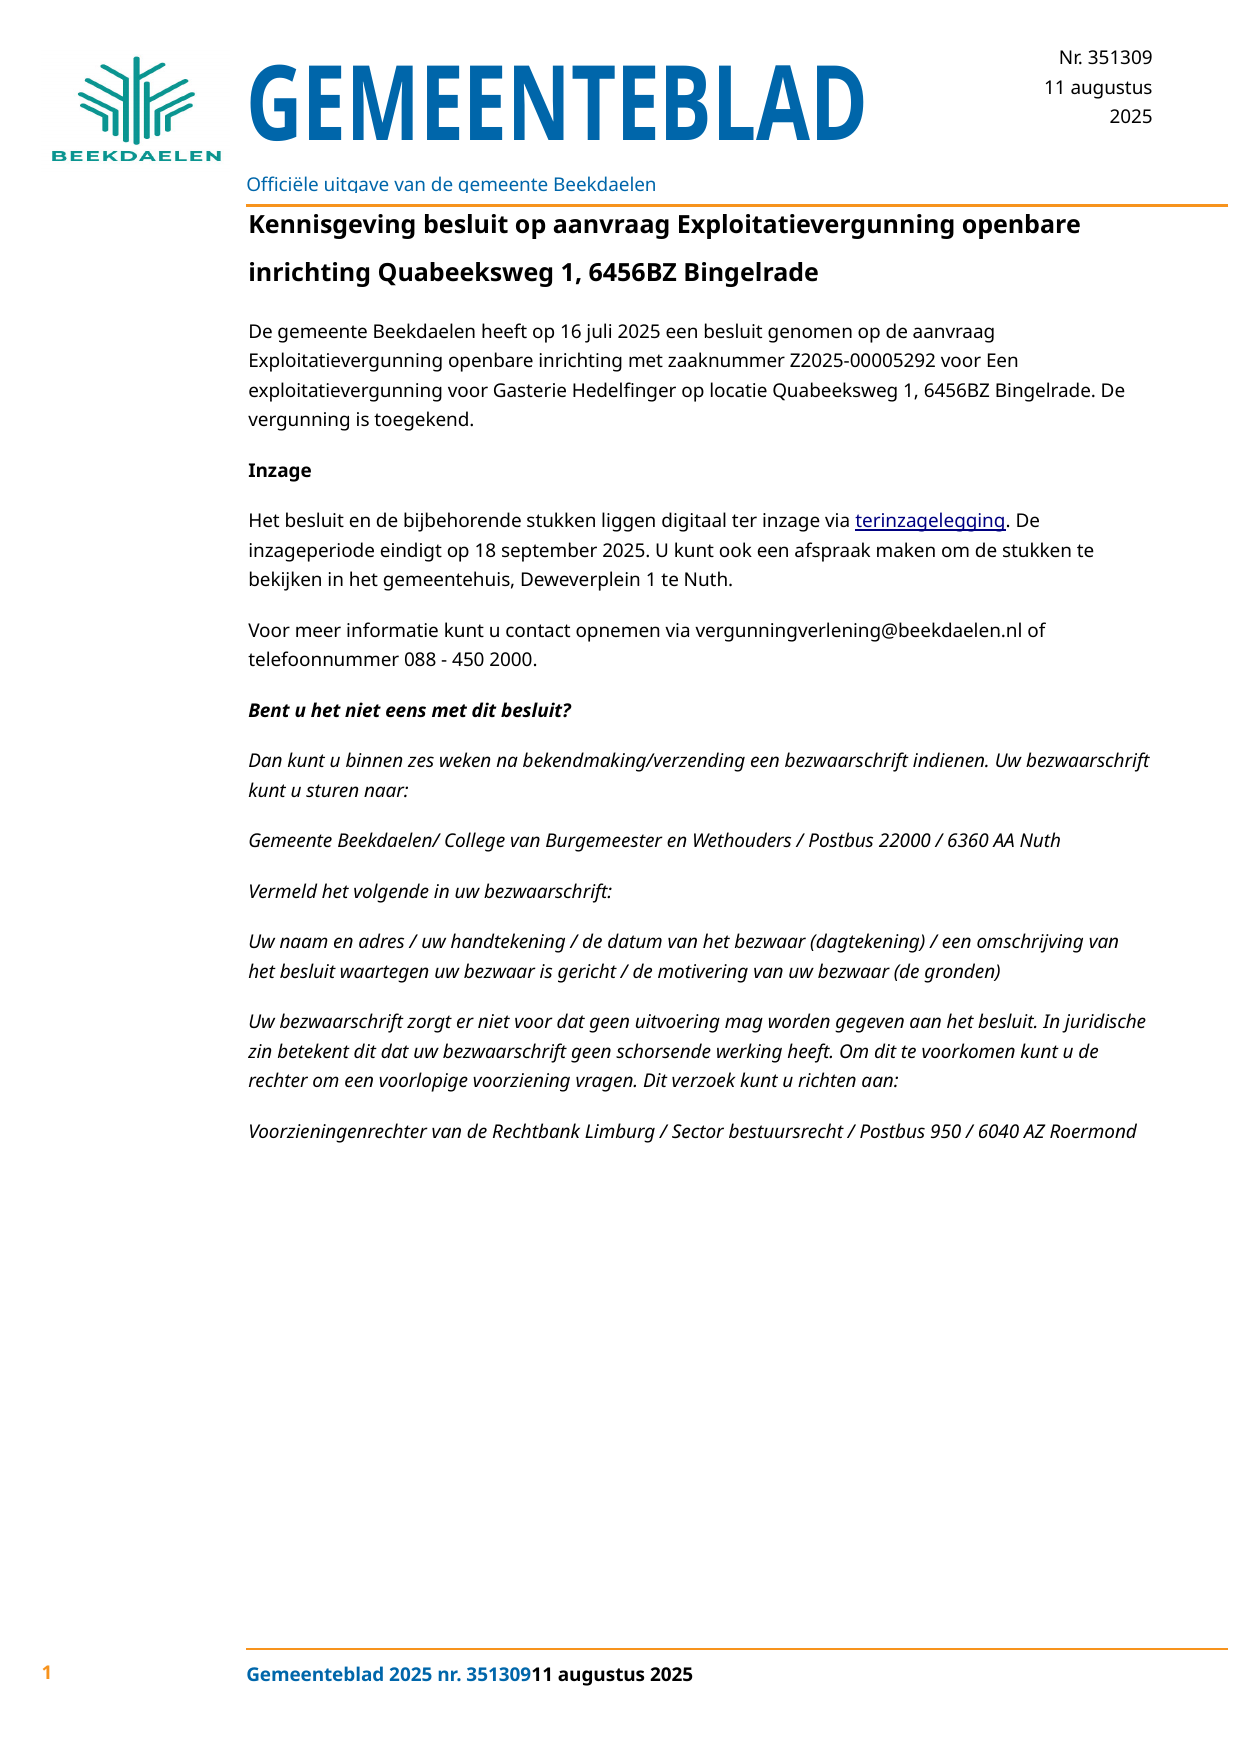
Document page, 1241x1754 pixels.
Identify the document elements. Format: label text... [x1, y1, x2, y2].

text De gemeente Beekdaelen heeft op 16 juli 2025 een besluit genomen op de aanvraag Exploitatievergunning openbare inrichting met zaaknummer Z2025-00005292 voor Een exploitatievergunning voor Gasterie Hedelfinger op locatie Quabeeksweg 1, 6456BZ Bingelrade. De vergunning is toegekend. [248, 318, 1152, 432]
text Uw naam en adres / uw handtekening / de datum van het bezwaar (dagtekening) / een omschrijving van het besluit waartegen uw bezwaar is gericht / de motivering van uw bezwaar (de gronden) [248, 928, 1152, 984]
text Gemeente Beekdaelen/ College van Burgemeester en Wethouders / Postbus 22000 / 6360 AA Nuth [248, 827, 1152, 853]
text Bent u het niet eens met dit besluit? [248, 697, 1152, 723]
text Uw bezwaarschrift zorgt er niet voor dat geen uitvoering mag worden gegeven aan het besluit. In juridische zin betekent dit dat uw bezwaarschrift geen schorsende werking heeft. Om dit te voorkomen kunt u de rechter om een voorlopige voorziening vragen. Dit verzoek kunt u richten aan: [248, 1008, 1152, 1093]
text Het besluit en de bijbehorende stukken liggen digitaal ter inzage via terinzagelegging. De inzageperiode eindigt op 18 september 2025. U kunt ook een afspraak maken om de stukken te bekijken in het gemeentehuis, Deweverplein 1 te Nuth. [248, 507, 1152, 592]
text Voorzieningenrechter van de Rechtbank Limburg / Sector bestuursrecht / Postbus 950 / 6040 AZ Roermond [248, 1118, 1152, 1144]
text Vermeld het volgende in uw bezwaarschrift: [248, 878, 1152, 904]
picture [41, 47, 231, 172]
text Dan kunt u binnen zes weken na bekendmaking/verzending een bezwaarschrift indienen. Uw bezwaarschrift kunt u sturen naar: [248, 747, 1152, 803]
text Kennisgeving besluit op aanvraag Exploitatievergunning openbare inrichting Quabeeksweg 1, 6456BZ Bingelrade [248, 207, 1152, 288]
text Voor meer informatie kunt u contact opnemen via vergunningverlening@beekdaelen.nl of telefoonnummer 088 - 450 2000. [248, 617, 1152, 672]
text Inzage [248, 457, 1152, 483]
